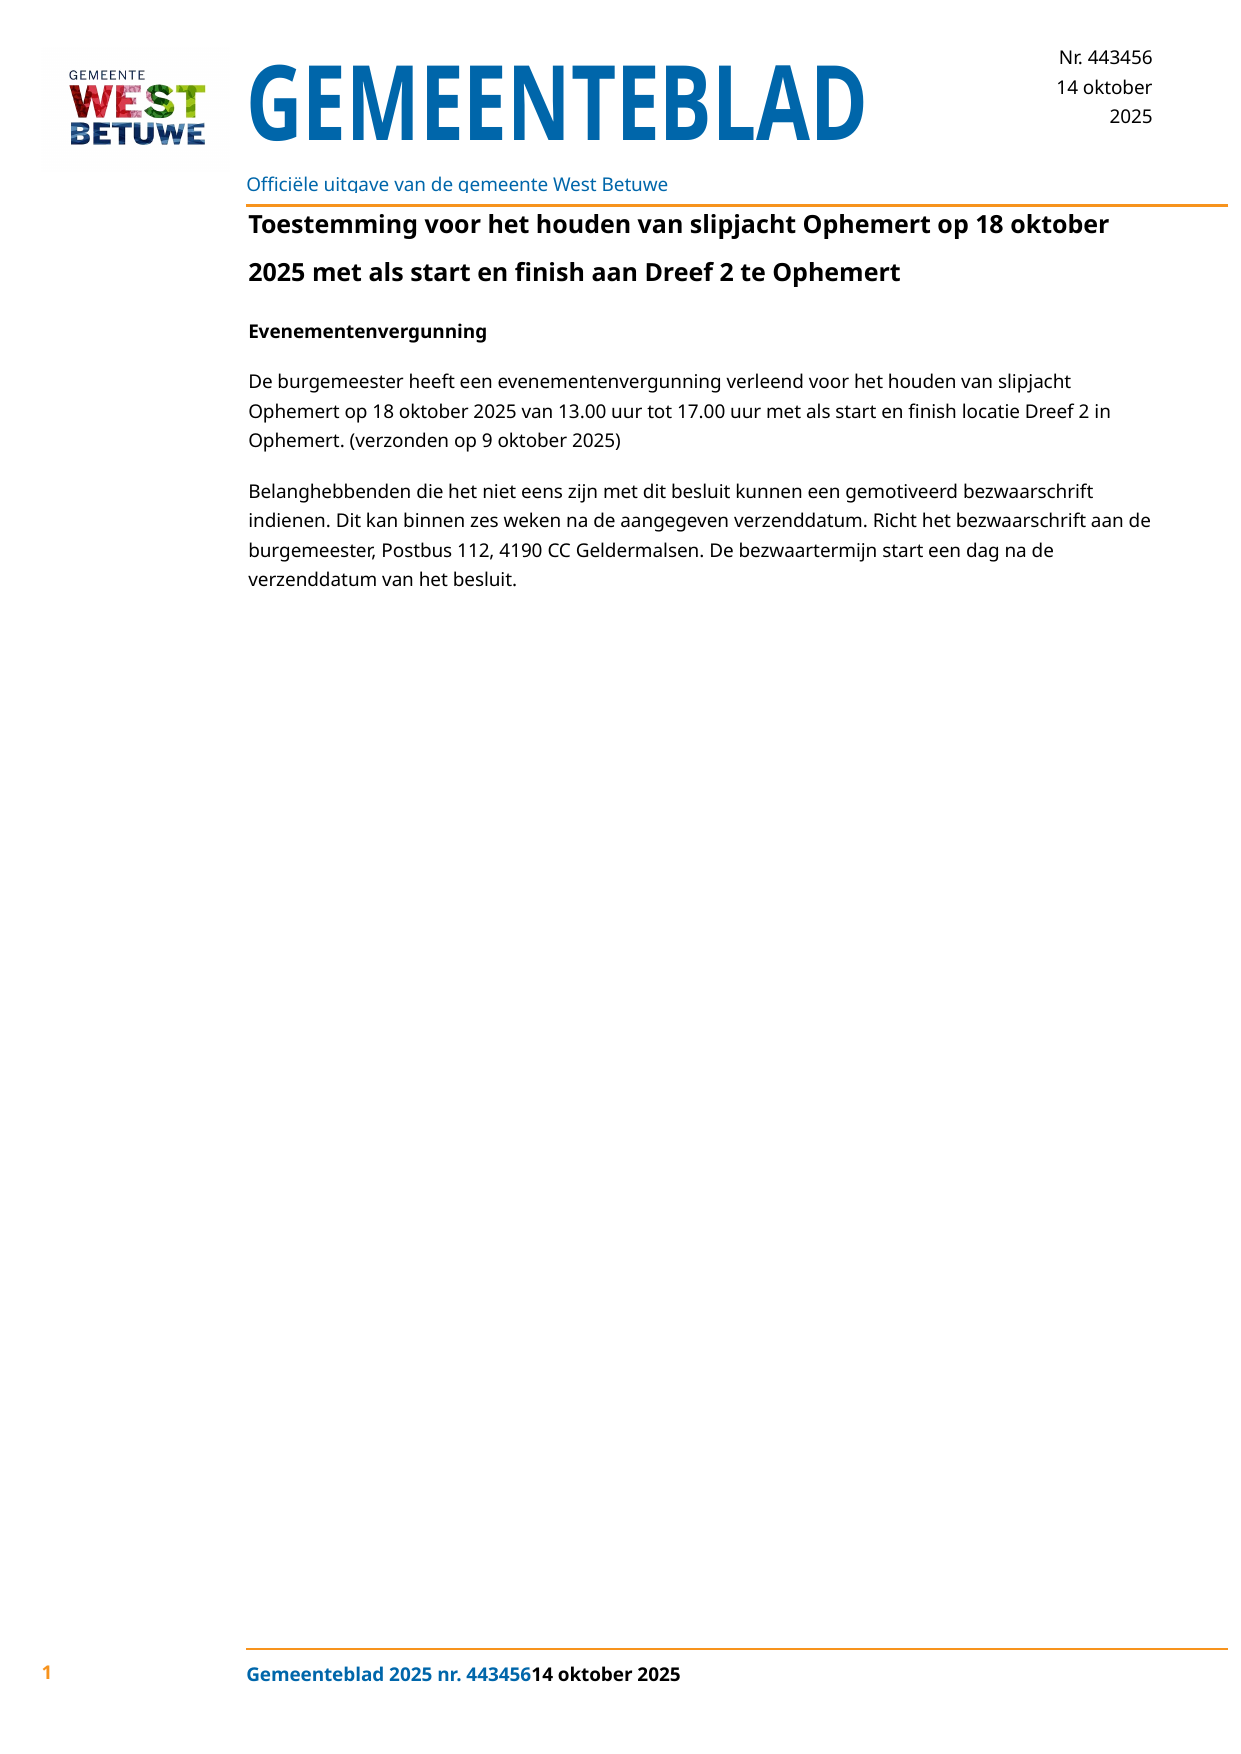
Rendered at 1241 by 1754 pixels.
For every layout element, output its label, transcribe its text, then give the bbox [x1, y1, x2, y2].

text De burgemeester heeft een evenementenvergunning verleend voor het houden van slipjacht Ophemert op 18 oktober 2025 van 13.00 uur tot 17.00 uur met als start en finish locatie Dreef 2 in Ophemert. (verzonden op 9 oktober 2025) [248, 368, 1152, 453]
picture [41, 47, 231, 172]
text Evenementenvergunning [248, 318, 1152, 344]
text Belanghebbenden die het niet eens zijn met dit besluit kunnen een gemotiveerd bezwaarschrift indienen. Dit kan binnen zes weken na de aangegeven verzenddatum. Richt het bezwaarschrift aan de burgemeester, Postbus 112, 4190 CC Geldermalsen. De bezwaartermijn start een dag na de verzenddatum van het besluit. [248, 478, 1152, 592]
text Toestemming voor het houden van slipjacht Ophemert op 18 oktober 2025 met als start en finish aan Dreef 2 te Ophemert [248, 207, 1152, 288]
